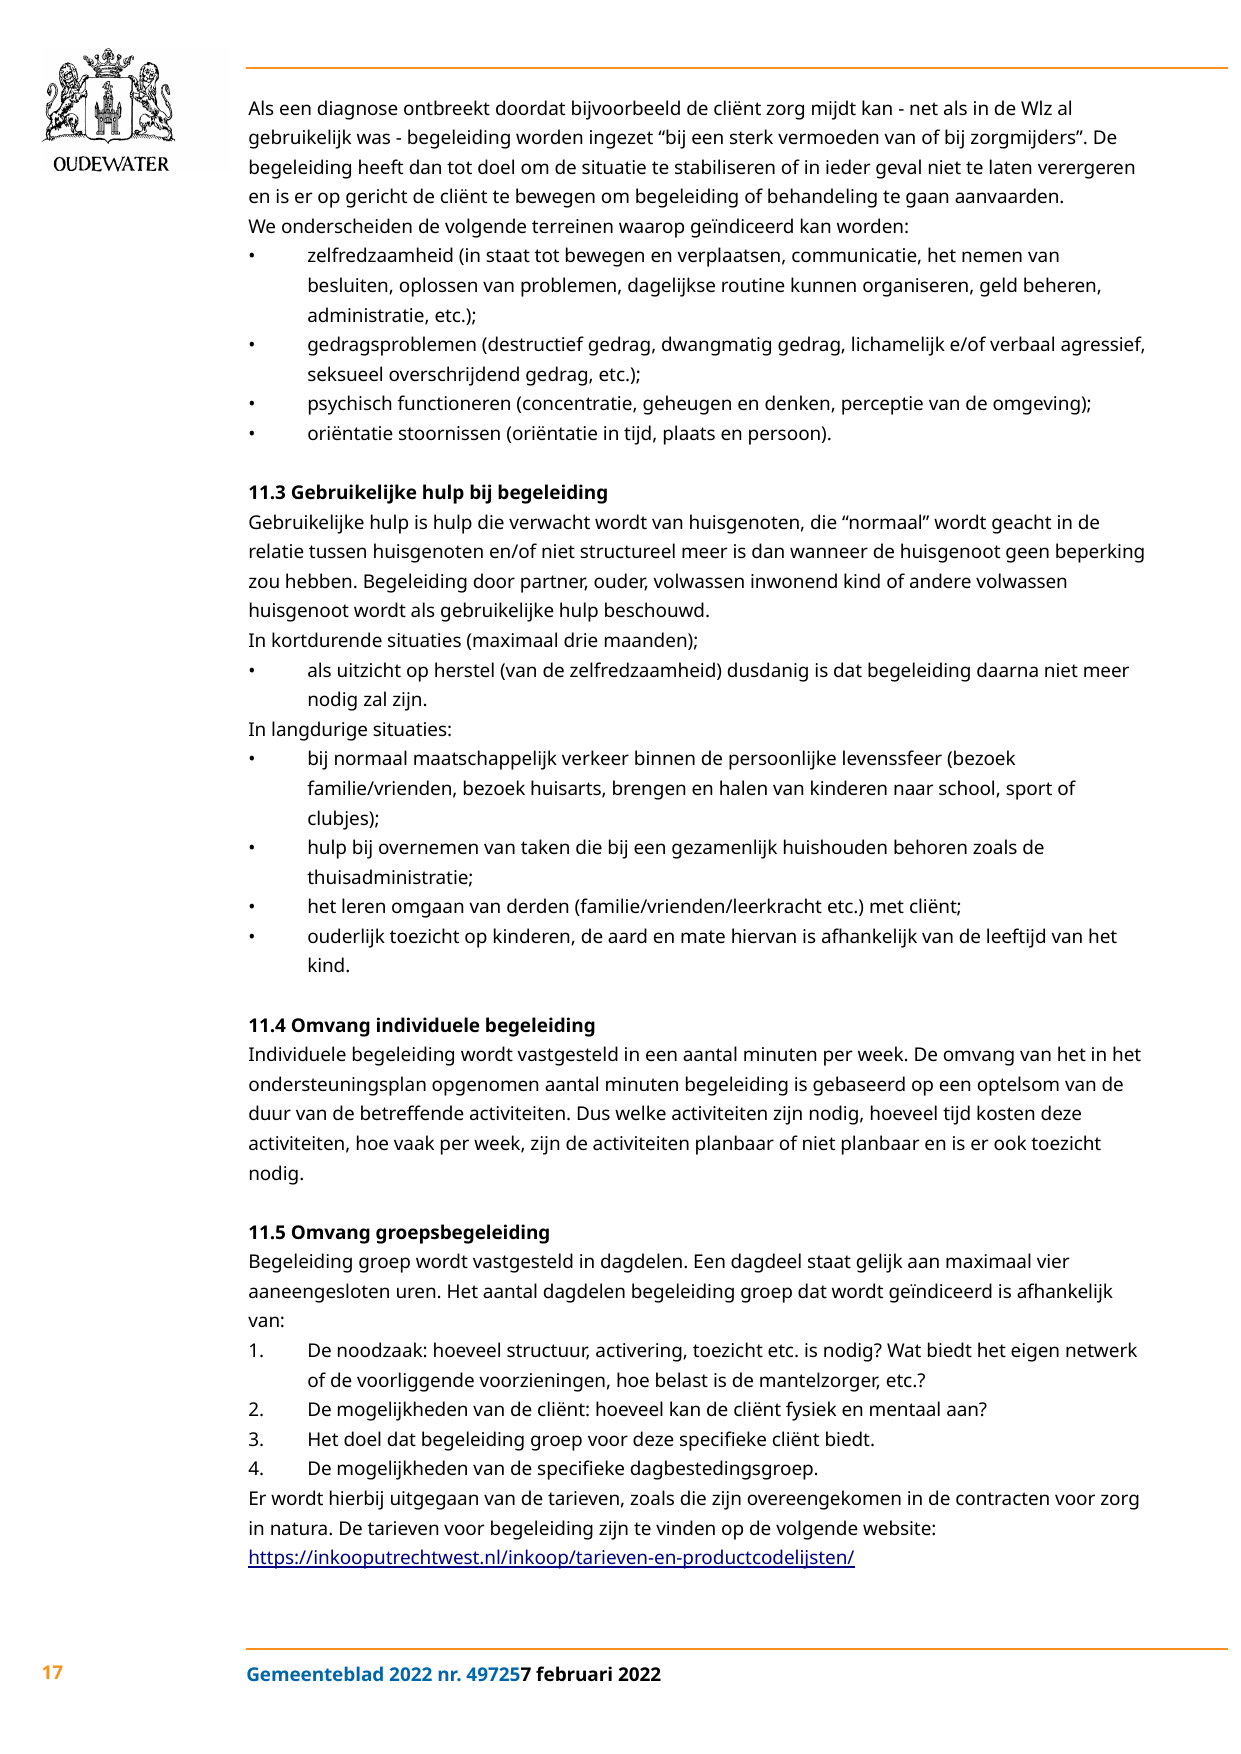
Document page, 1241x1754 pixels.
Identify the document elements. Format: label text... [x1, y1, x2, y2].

text 11.3 Gebruikelijke hulp bij begeleiding [248, 479, 1152, 505]
list gedragsproblemen (destructief gedrag, dwangmatig gedrag, lichamelijk e/of verbaal agressief, seksueel overschrijdend gedrag, etc.); [248, 331, 1152, 387]
list De mogelijkheden van de specifieke dagbestedingsgroep. [248, 1456, 1152, 1481]
text Er wordt hierbij uitgegaan van de tarieven, zoals die zijn overeengekomen in de contracten voor zorg in natura. De tarieven voor begeleiding zijn te vinden op de volgende website: https://inkooputrechtwest.nl/inkoop/tarieven-en-productcodelijsten/ [248, 1485, 1152, 1570]
text Gebruikelijke hulp is hulp die verwacht wordt van huisgenoten, die “normaal” wordt geacht in de relatie tussen huisgenoten en/of niet structureel meer is dan wanneer de huisgenoot geen beperking zou hebben. Begeleiding door partner, ouder, volwassen inwonend kind of andere volwassen huisgenoot wordt als gebruikelijke hulp beschouwd. [248, 509, 1152, 623]
list Het doel dat begeleiding groep voor deze specifieke cliënt biedt. [248, 1426, 1152, 1452]
text In kortdurende situaties (maximaal drie maanden); [248, 627, 1152, 653]
picture [41, 47, 231, 172]
list psychisch functioneren (concentratie, geheugen en denken, perceptie van de omgeving); [248, 391, 1152, 416]
list De noodzaak: hoeveel structuur, activering, toezicht etc. is nodig? Wat biedt het eigen netwerk of de voorliggende voorzieningen, hoe belast is de mantelzorger, etc.? [248, 1337, 1152, 1393]
text In langdurige situaties: [248, 716, 1152, 742]
text 11.4 Omvang individuele begeleiding [248, 1012, 1152, 1038]
list De mogelijkheden van de cliënt: hoeveel kan de cliënt fysiek en mentaal aan? [248, 1396, 1152, 1422]
list het leren omgaan van derden (familie/vrienden/leerkracht etc.) met cliënt; [248, 893, 1152, 919]
list hulp bij overnemen van taken die bij een gezamenlijk huishouden behoren zoals de thuisadministratie; [248, 834, 1152, 890]
list bij normaal maatschappelijk verkeer binnen de persoonlijke levenssfeer (bezoek familie/vrienden, bezoek huisarts, brengen en halen van kinderen naar school, sport of clubjes); [248, 746, 1152, 831]
text Als een diagnose ontbreekt doordat bijvoorbeeld de cliënt zorg mijdt kan - net als in de Wlz al gebruikelijk was - begeleiding worden ingezet “bij een sterk vermoeden van of bij zorgmijders”. De begeleiding heeft dan tot doel om de situatie te stabiliseren of in ieder geval niet te laten verergeren en is er op gericht de cliënt te bewegen om begeleiding of behandeling te gaan aanvaarden. [248, 95, 1152, 209]
list zelfredzaamheid (in staat tot bewegen en verplaatsen, communicatie, het nemen van besluiten, oplossen van problemen, dagelijkse routine kunnen organiseren, geld beheren, administratie, etc.); [248, 243, 1152, 328]
list ouderlijk toezicht op kinderen, de aard en mate hiervan is afhankelijk van de leeftijd van het kind. [248, 923, 1152, 978]
text Individuele begeleiding wordt vastgesteld in een aantal minuten per week. De omvang van het in het ondersteuningsplan opgenomen aantal minuten begeleiding is gebaseerd op een optelsom van de duur van de betreffende activiteiten. Dus welke activiteiten zijn nodig, hoeveel tijd kosten deze activiteiten, hoe vaak per week, zijn de activiteiten planbaar of niet planbaar en is er ook toezicht nodig. [248, 1041, 1152, 1186]
text Begeleiding groep wordt vastgesteld in dagdelen. Een dagdeel staat gelijk aan maximaal vier aaneengesloten uren. Het aantal dagdelen begeleiding groep dat wordt geïndiceerd is afhankelijk van: [248, 1248, 1152, 1333]
list oriëntatie stoornissen (oriëntatie in tijd, plaats en persoon). [248, 420, 1152, 446]
text 11.5 Omvang groepsbegeleiding [248, 1219, 1152, 1245]
text We onderscheiden de volgende terreinen waarop geïndiceerd kan worden: [248, 213, 1152, 239]
list als uitzicht op herstel (van de zelfredzaamheid) dusdanig is dat begeleiding daarna niet meer nodig zal zijn. [248, 657, 1152, 712]
